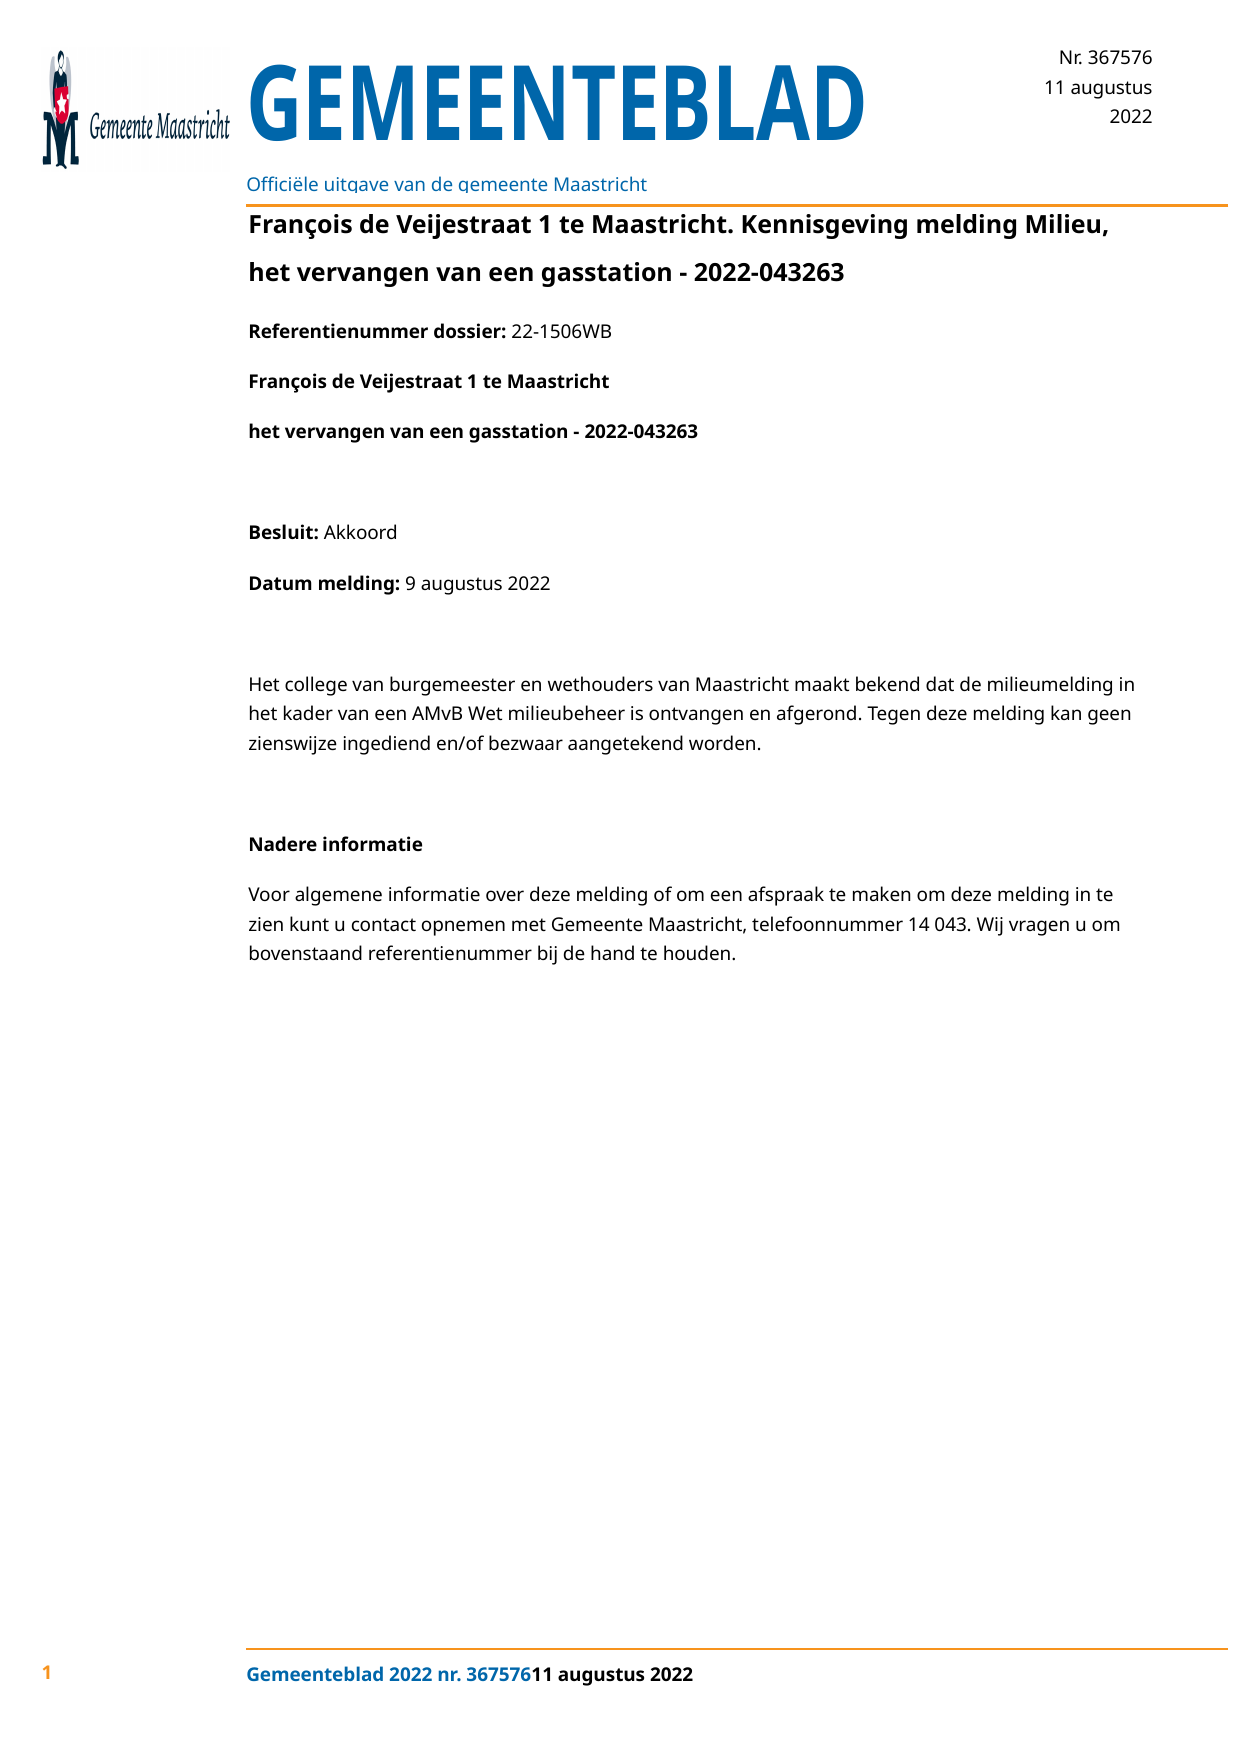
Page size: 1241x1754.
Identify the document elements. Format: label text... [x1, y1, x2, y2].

text Datum melding: 9 augustus 2022 [248, 570, 1152, 596]
picture [41, 47, 231, 172]
text Voor algemene informatie over deze melding of om een afspraak te maken om deze melding in te zien kunt u contact opnemen met Gemeente Maastricht, telefoonnummer 14 043. Wij vragen u om bovenstaand referentienummer bij de hand te houden. [248, 881, 1152, 966]
text François de Veijestraat 1 te Maastricht [248, 368, 1152, 394]
text Nadere informatie [248, 831, 1152, 857]
text Besluit: Akkoord [248, 519, 1152, 545]
text het vervangen van een gasstation - 2022-043263 [248, 419, 1152, 444]
text Referentienummer dossier: 22-1506WB [248, 318, 1152, 344]
text Het college van burgemeester en wethouders van Maastricht maakt bekend dat de milieumelding in het kader van een AMvB Wet milieubeheer is ontvangen en afgerond. Tegen deze melding kan geen zienswijze ingediend en/of bezwaar aangetekend worden. [248, 671, 1152, 756]
text François de Veijestraat 1 te Maastricht. Kennisgeving melding Milieu, het vervangen van een gasstation - 2022-043263 [248, 207, 1152, 288]
